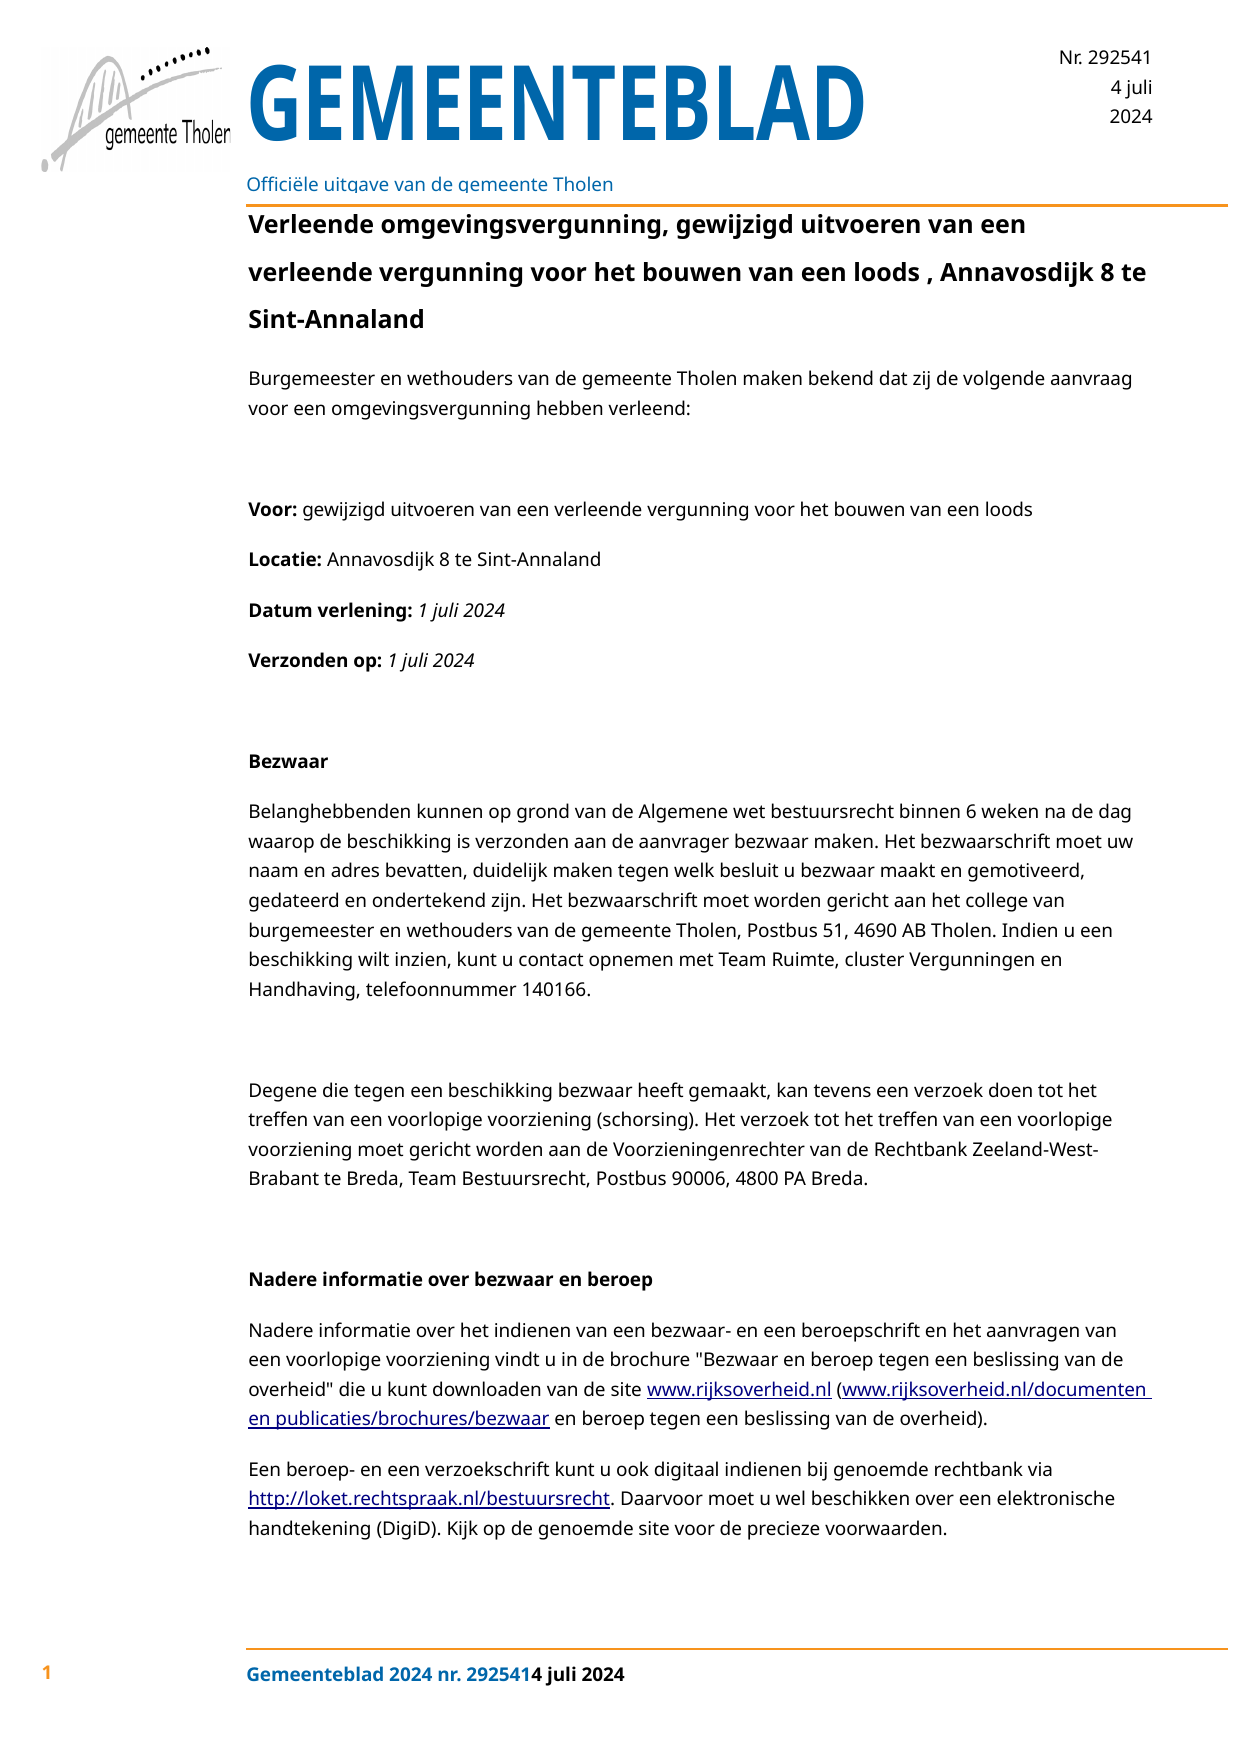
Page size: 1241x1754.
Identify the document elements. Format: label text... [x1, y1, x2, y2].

text Nadere informatie over bezwaar en beroep [248, 1266, 1152, 1292]
text Belanghebbenden kunnen op grond van de Algemene wet bestuursrecht binnen 6 weken na de dag waarop de beschikking is verzonden aan de aanvrager bezwaar maken. Het bezwaarschrift moet uw naam en adres bevatten, duidelijk maken tegen welk besluit u bezwaar maakt en gemotiveerd, gedateerd en ondertekend zijn. Het bezwaarschrift moet worden gericht aan het college van burgemeester en wethouders van de gemeente Tholen, Postbus 51, 4690 AB Tholen. Indien u een beschikking wilt inzien, kunt u contact opnemen met Team Ruimte, cluster Vergunningen en Handhaving, telefoonnummer 140166. [248, 798, 1152, 1002]
text Degene die tegen een beschikking bezwaar heeft gemaakt, kan tevens een verzoek doen tot het treffen van een voorlopige voorziening (schorsing). Het verzoek tot het treffen van een voorlopige voorziening moet gericht worden aan de Voorzieningenrechter van de Rechtbank Zeeland-West-Brabant te Breda, Team Bestuursrecht, Postbus 90006, 4800 PA Breda. [248, 1077, 1152, 1191]
text Nadere informatie over het indienen van een bezwaar- en een beroepschrift en het aanvragen van een voorlopige voorziening vindt u in de brochure "Bezwaar en beroep tegen een beslissing van de overheid" die u kunt downloaden van de site www.rijksoverheid.nl (www.rijksoverheid.nl/documenten en publicaties/brochures/bezwaar en beroep tegen een beslissing van de overheid). [248, 1317, 1152, 1431]
text Een beroep- en een verzoekschrift kunt u ook digitaal indienen bij genoemde rechtbank via http://loket.rechtspraak.nl/bestuursrecht. Daarvoor moet u wel beschikken over een elektronische handtekening (DigiD). Kijk op de genoemde site voor de precieze voorwaarden. [248, 1456, 1152, 1541]
text Datum verlening: 1 juli 2024 [248, 597, 1152, 622]
text Verleende omgevingsvergunning, gewijzigd uitvoeren van een verleende vergunning voor het bouwen van een loods , Annavosdijk 8 te Sint-Annaland [248, 207, 1152, 336]
text Voor: gewijzigd uitvoeren van een verleende vergunning voor het bouwen van een loods [248, 496, 1152, 522]
text Locatie: Annavosdijk 8 te Sint-Annaland [248, 546, 1152, 572]
text Verzonden op: 1 juli 2024 [248, 647, 1152, 673]
text Bezwaar [248, 748, 1152, 774]
text Burgemeester en wethouders van de gemeente Tholen maken bekend dat zij de volgende aanvraag voor een omgevingsvergunning hebben verleend: [248, 366, 1152, 421]
picture [41, 47, 231, 172]
